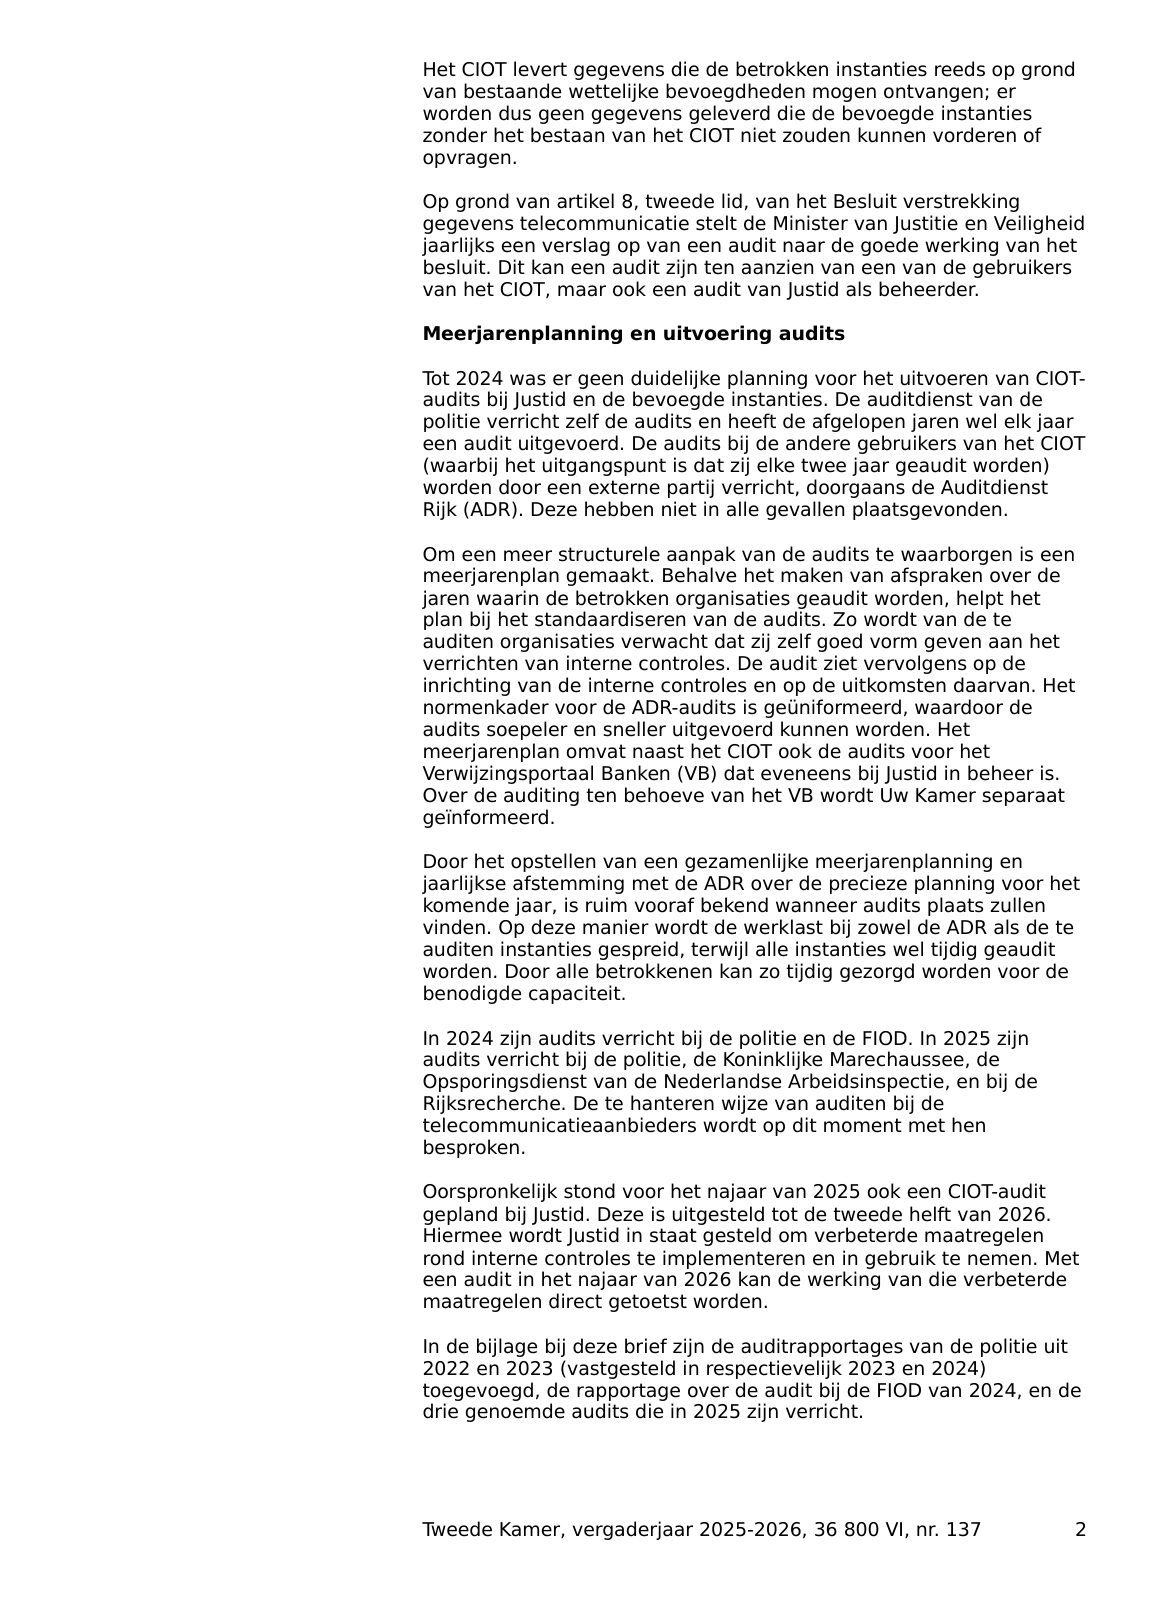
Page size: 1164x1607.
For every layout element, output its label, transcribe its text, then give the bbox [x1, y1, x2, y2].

text Om een meer structurele aanpak van de audits te waarborgen is een meerjarenplan gemaakt. Behalve het maken van afspraken over de jaren waarin de betrokken organisaties geaudit worden, helpt het plan bij het standaardiseren van de audits. Zo wordt van de te auditen organisaties verwacht dat zij zelf goed vorm geven aan het verrichten van interne controles. De audit ziet vervolgens op de inrichting van de interne controles en op de uitkomsten daarvan. Het normenkader voor de ADR-audits is geüniformeerd, waardoor de audits soepeler en sneller uitgevoerd kunnen worden. Het meerjarenplan omvat naast het CIOT ook de audits voor het Verwijzingsportaal Banken (VB) dat eveneens bij Justid in beheer is. Over de auditing ten behoeve van het VB wordt Uw Kamer separaat geïnformeerd. [422, 543, 1087, 829]
text Op grond van artikel 8, tweede lid, van het Besluit verstrekking gegevens telecommunicatie stelt de Minister van Justitie en Veiligheid jaarlijks een verslag op van een audit naar de goede werking van het besluit. Dit kan een audit zijn ten aanzien van een van de gebruikers van het CIOT, maar ook een audit van Justid als beheerder. [422, 191, 1087, 301]
text In de bijlage bij deze brief zijn de auditrapportages van de politie uit 2022 en 2023 (vastgesteld in respectievelijk 2023 en 2024) toegevoegd, de rapportage over de audit bij de FIOD van 2024, en de drie genoemde audits die in 2025 zijn verricht. [422, 1336, 1087, 1423]
text Oorspronkelijk stond voor het najaar van 2025 ook een CIOT-audit gepland bij Justid. Deze is uitgesteld tot de tweede helft van 2026. Hiermee wordt Justid in staat gesteld om verbeterde maatregelen rond interne controles te implementeren en in gebruik te nemen. Met een audit in het najaar van 2026 kan de werking van die verbeterde maatregelen direct getoetst worden. [422, 1181, 1087, 1313]
subtitle Meerjarenplanning en uitvoering audits [422, 323, 1087, 345]
text Het CIOT levert gegevens die de betrokken instanties reeds op grond van bestaande wettelijke bevoegdheden mogen ontvangen; er worden dus geen gegevens geleverd die de bevoegde instanties zonder het bestaan van het CIOT niet zouden kunnen vorderen of opvragen. [422, 59, 1087, 169]
text In 2024 zijn audits verricht bij de politie en de FIOD. In 2025 zijn audits verricht bij de politie, de Koninklijke Marechaussee, de Opsporingsdienst van de Nederlandse Arbeidsinspectie, en bij de Rijksrecherche. De te hanteren wijze van auditen bij de telecommunicatieaanbieders wordt op dit moment met hen besproken. [422, 1027, 1087, 1159]
text Door het opstellen van een gezamenlijke meerjarenplanning en jaarlijkse afstemming met de ADR over de precieze planning voor het komende jaar, is ruim vooraf bekend wanneer audits plaats zullen vinden. Op deze manier wordt de werklast bij zowel de ADR als de te auditen instanties gespreid, terwijl alle instanties wel tijdig geaudit worden. Door alle betrokkenen kan zo tijdig gezorgd worden voor de benodigde capaciteit. [422, 851, 1087, 1005]
text Tot 2024 was er geen duidelijke planning voor het uitvoeren van CIOT-audits bij Justid en de bevoegde instanties. De auditdienst van de politie verricht zelf de audits en heeft de afgelopen jaren wel elk jaar een audit uitgevoerd. De audits bij de andere gebruikers van het CIOT (waarbij het uitgangspunt is dat zij elke twee jaar geaudit worden) worden door een externe partij verricht, doorgaans de Auditdienst Rijk (ADR). Deze hebben niet in alle gevallen plaatsgevonden. [422, 367, 1087, 521]
